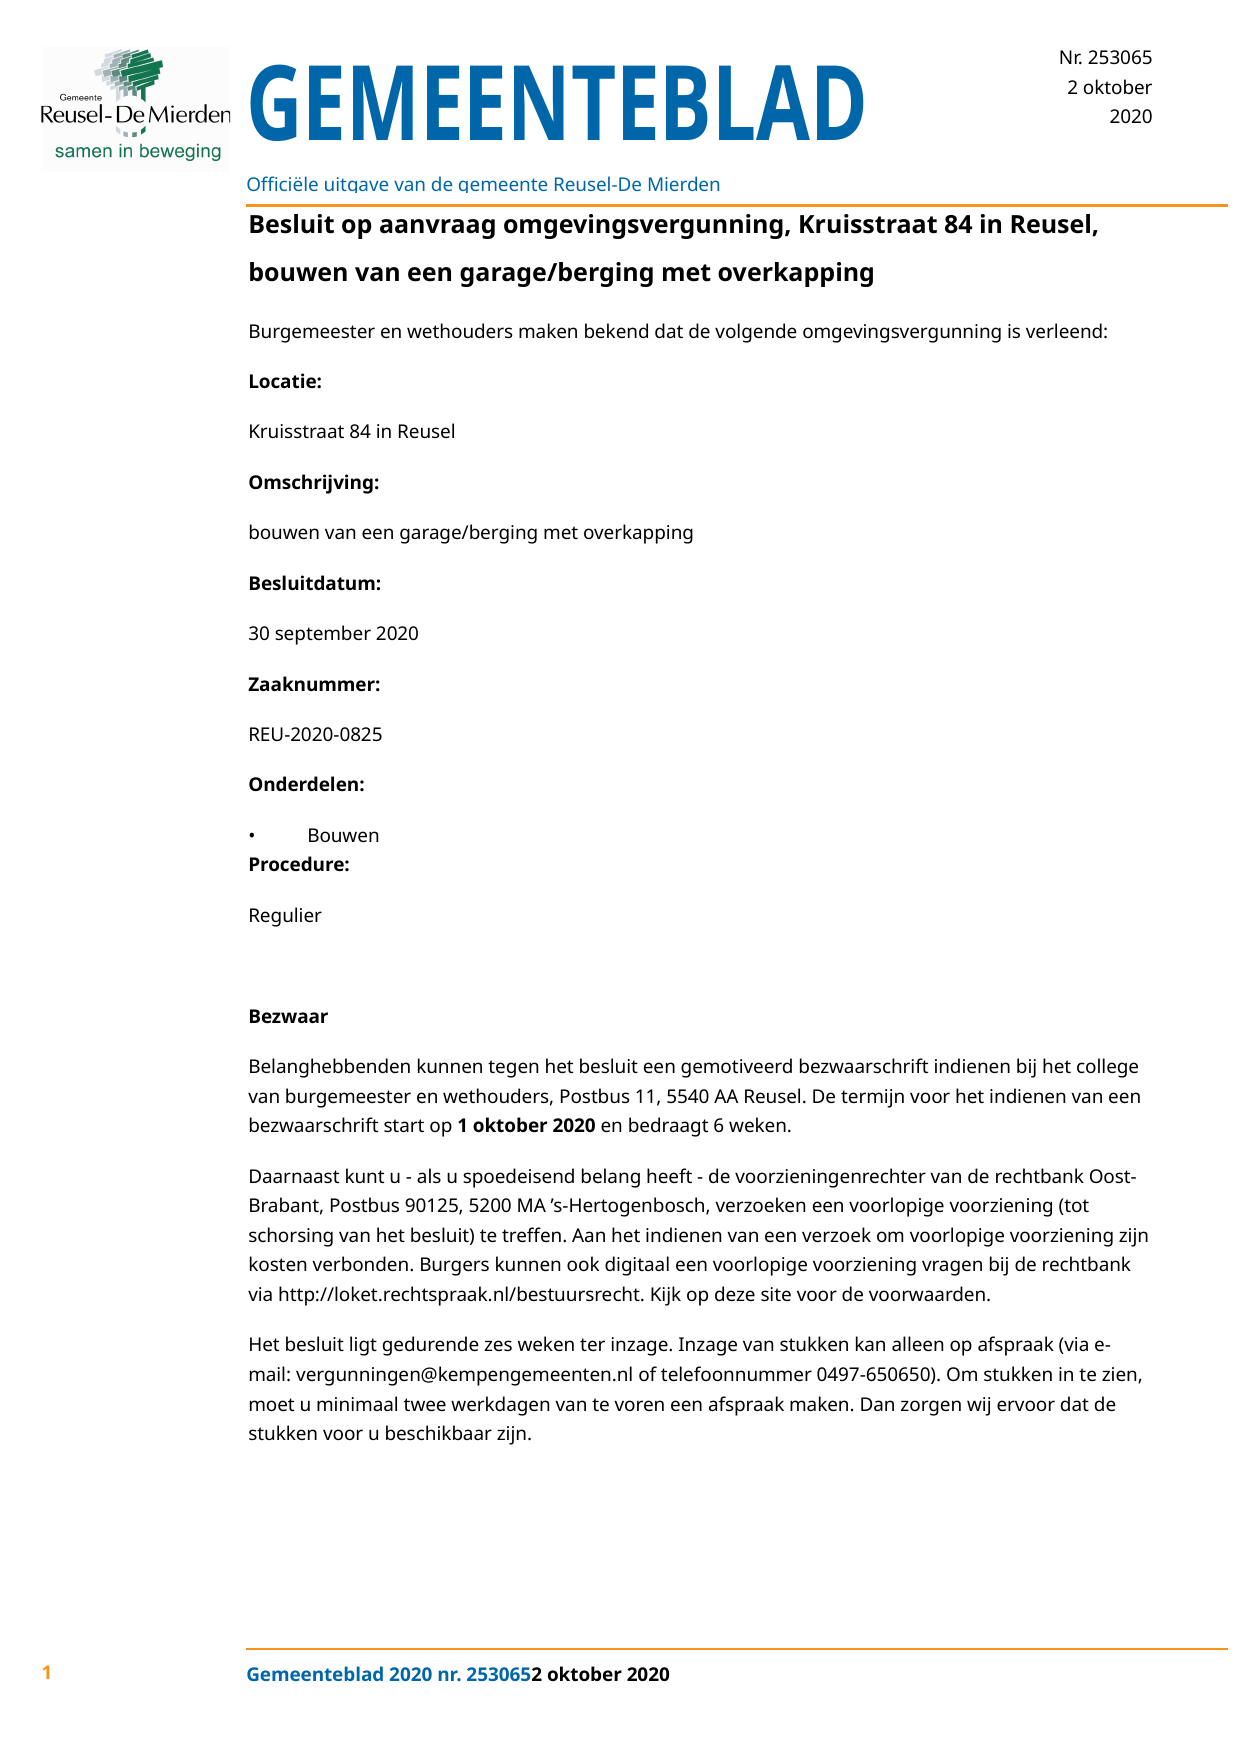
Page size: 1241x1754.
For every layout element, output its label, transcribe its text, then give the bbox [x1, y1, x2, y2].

text Belanghebbenden kunnen tegen het besluit een gemotiveerd bezwaarschrift indienen bij het college van burgemeester en wethouders, Postbus 11, 5540 AA Reusel. De termijn voor het indienen van een bezwaarschrift start op 1 oktober 2020 en bedraagt 6 weken. [248, 1053, 1152, 1138]
text Daarnaast kunt u - als u spoedeisend belang heeft - de voorzieningenrechter van de rechtbank Oost-Brabant, Postbus 90125, 5200 MA ’s-Hertogenbosch, verzoeken een voorlopige voorziening (tot schorsing van het besluit) te treffen. Aan het indienen van een verzoek om voorlopige voorziening zijn kosten verbonden. Burgers kunnen ook digitaal een voorlopige voorziening vragen bij de rechtbank via http://loket.rechtspraak.nl/bestuursrecht. Kijk op deze site voor de voorwaarden. [248, 1163, 1152, 1307]
text Het besluit ligt gedurende zes weken ter inzage. Inzage van stukken kan alleen op afspraak (via e-mail: vergunningen@kempengemeenten.nl of telefoonnummer 0497-650650). Om stukken in te zien, moet u minimaal twee werkdagen van te voren een afspraak maken. Dan zorgen wij ervoor dat de stukken voor u beschikbaar zijn. [248, 1332, 1152, 1446]
text Besluit op aanvraag omgevingsvergunning, Kruisstraat 84 in Reusel, bouwen van een garage/berging met overkapping [248, 207, 1152, 288]
text Regulier [248, 902, 1152, 928]
text Locatie: [248, 368, 1152, 394]
text Zaaknummer: [248, 671, 1152, 697]
text Besluitdatum: [248, 570, 1152, 596]
text 30 september 2020 [248, 620, 1152, 646]
text Omschrijving: [248, 469, 1152, 495]
text bouwen van een garage/berging met overkapping [248, 519, 1152, 545]
picture [41, 47, 231, 172]
list Bouwen [248, 822, 1152, 848]
text REU-2020-0825 [248, 721, 1152, 747]
text Burgemeester en wethouders maken bekend dat de volgende omgevingsvergunning is verleend: [248, 318, 1152, 344]
text Onderdelen: [248, 772, 1152, 797]
text Procedure: [248, 852, 1152, 877]
text Kruisstraat 84 in Reusel [248, 419, 1152, 444]
text Bezwaar [248, 1003, 1152, 1029]
